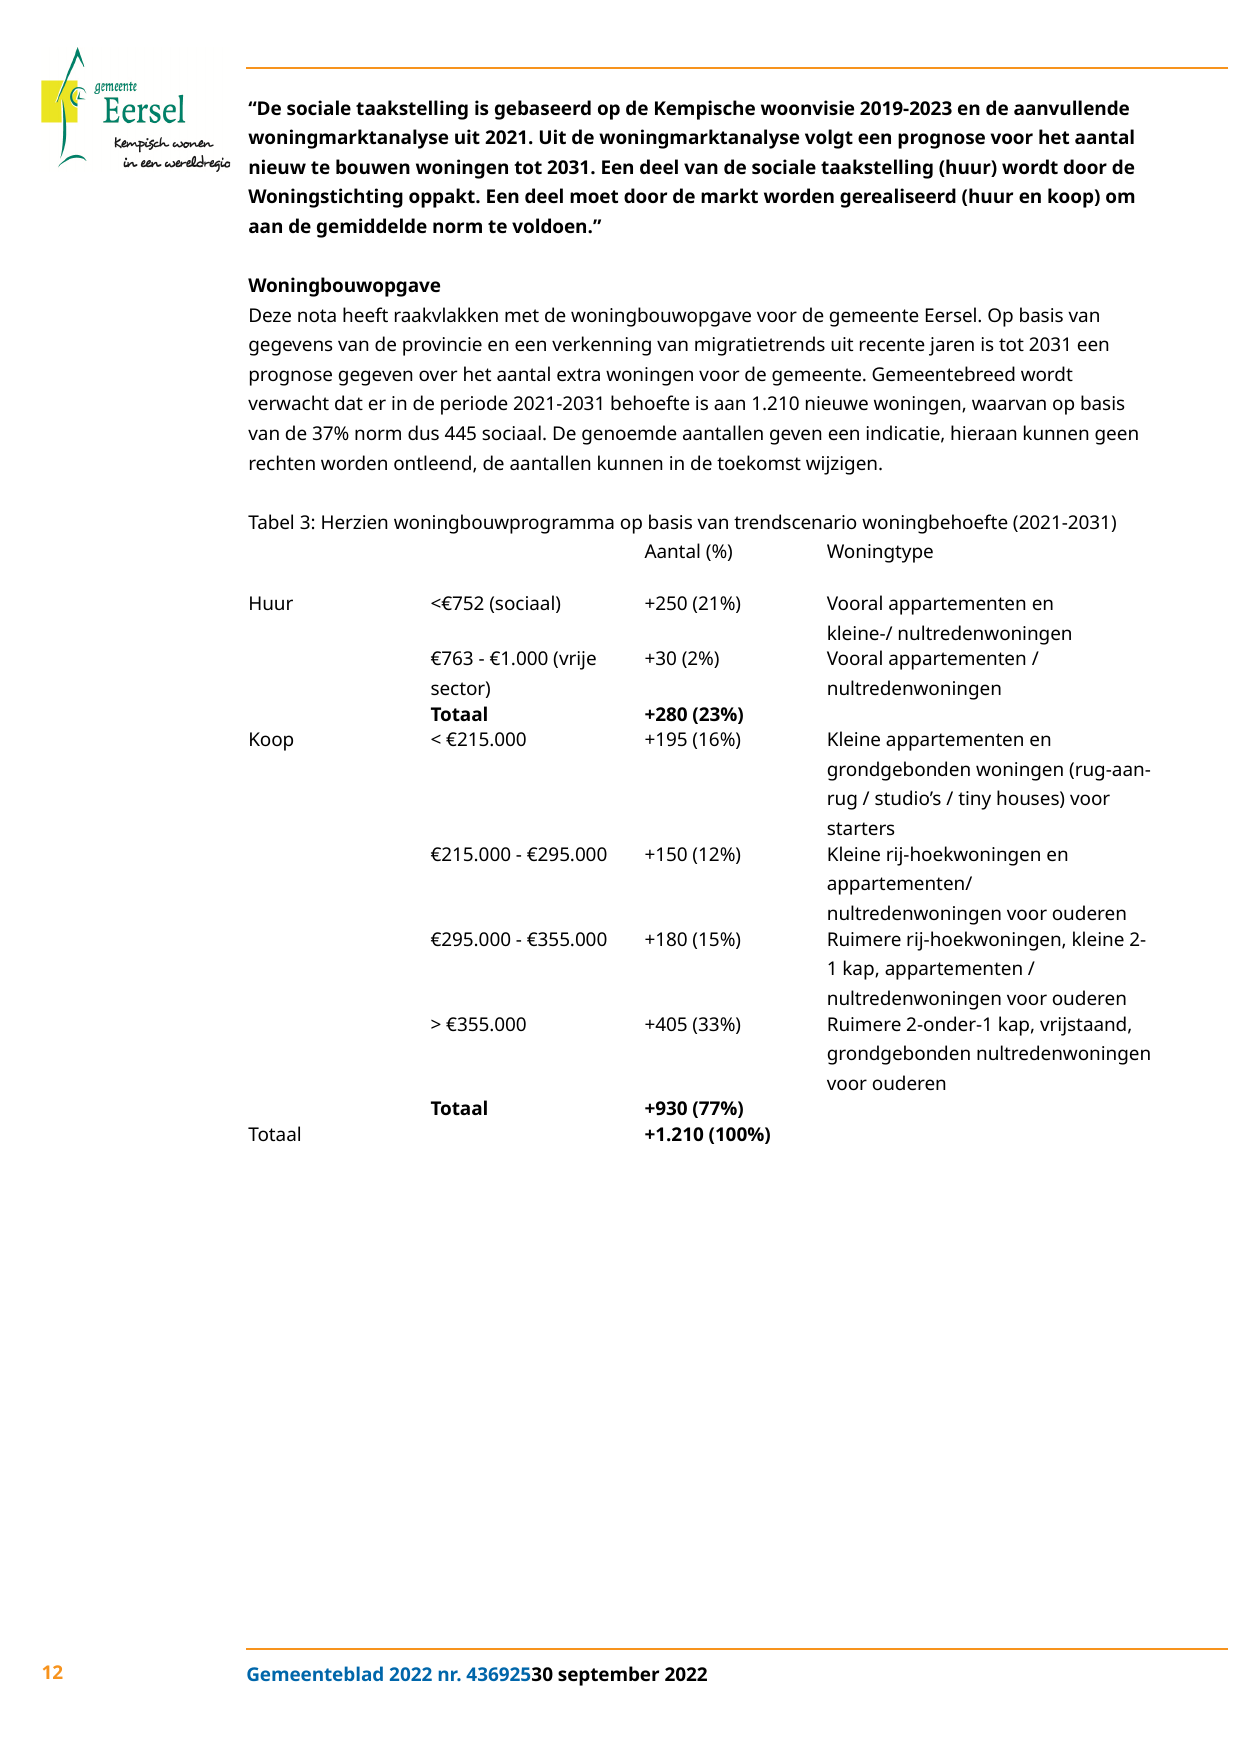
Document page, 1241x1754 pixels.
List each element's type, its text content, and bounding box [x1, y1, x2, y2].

table_cell €295.000 - €355.000 [430, 926, 644, 1011]
table_cell Totaal [430, 701, 644, 726]
table_header [430, 539, 644, 564]
table_cell Koop [248, 726, 430, 841]
table_cell +150 (12%) [644, 841, 827, 926]
table_cell [248, 841, 430, 926]
text Deze nota heeft raakvlakken met de woningbouwopgave voor de gemeente Eersel. Op basis van gegevens van de provincie en een verkenning van migratietrends uit recente jaren is tot 2031 een prognose gegeven over het aantal extra woningen voor de gemeente. Gemeentebreed wordt verwacht dat er in de periode 2021-2031 behoefte is aan 1.210 nieuwe woningen, waarvan op basis van de 37% norm dus 445 sociaal. De genoemde aantallen geven een indicatie, hieraan kunnen geen rechten worden ontleend, de aantallen kunnen in de toekomst wijzigen. [248, 302, 1152, 476]
picture [41, 47, 231, 172]
table_cell [827, 564, 1152, 590]
table_cell [248, 1011, 430, 1096]
table_cell Totaal [430, 1096, 644, 1121]
table_cell €215.000 - €295.000 [430, 841, 644, 926]
table_cell [644, 564, 827, 590]
table_cell Vooral appartementen / nultredenwoningen [827, 645, 1152, 701]
table_cell Vooral appartementen en kleine-/ nultredenwoningen [827, 590, 1152, 645]
table_cell [827, 1121, 1152, 1147]
table_cell [827, 1096, 1152, 1121]
table_cell Huur [248, 590, 430, 645]
text Tabel 3: Herzien woningbouwprogramma op basis van trendscenario woningbehoefte (2021-2031) [248, 509, 1152, 535]
table_cell +180 (15%) [644, 926, 827, 1011]
text “De sociale taakstelling is gebaseerd op de Kempische woonvisie 2019-2023 en de aanvullende woningmarktanalyse uit 2021. Uit de woningmarktanalyse volgt een prognose voor het aantal nieuw te bouwen woningen tot 2031. Een deel van de sociale taakstelling (huur) wordt door de Woningstichting oppakt. Een deel moet door de markt worden gerealiseerd (huur en koop) om aan de gemiddelde norm te voldoen.” [248, 95, 1152, 239]
table_cell > €355.000 [430, 1011, 644, 1096]
table_cell +250 (21%) [644, 590, 827, 645]
table_header [248, 539, 430, 564]
table_cell [248, 926, 430, 1011]
table_cell [248, 645, 430, 701]
table_cell [248, 1096, 430, 1121]
table_cell < €215.000 [430, 726, 644, 841]
table_cell [430, 1121, 644, 1147]
table_cell [827, 701, 1152, 726]
table_cell Kleine rij-hoekwoningen en appartementen/ nultredenwoningen voor ouderen [827, 841, 1152, 926]
table_cell Ruimere 2-onder-1 kap, vrijstaand, grondgebonden nultredenwoningen voor ouderen [827, 1011, 1152, 1096]
table_header Woningtype [827, 539, 1152, 564]
table_cell +195 (16%) [644, 726, 827, 841]
table_cell +1.210 (100%) [644, 1121, 827, 1147]
table_cell €763 - €1.000 (vrije sector) [430, 645, 644, 701]
table_cell Totaal [248, 1121, 430, 1147]
table_header Aantal (%) [644, 539, 827, 564]
table_cell Ruimere rij-hoekwoningen, kleine 2-1 kap, appartementen / nultredenwoningen voor ouderen [827, 926, 1152, 1011]
table_cell [430, 564, 644, 590]
table_cell +280 (23%) [644, 701, 827, 726]
table_cell [248, 564, 430, 590]
table_cell <€752 (sociaal) [430, 590, 644, 645]
text Woningbouwopgave [248, 272, 1152, 298]
table_cell +405 (33%) [644, 1011, 827, 1096]
table_cell +30 (2%) [644, 645, 827, 701]
table_cell Kleine appartementen en grondgebonden woningen (rug-aan-rug / studio’s / tiny houses) voor starters [827, 726, 1152, 841]
table_cell +930 (77%) [644, 1096, 827, 1121]
table_cell [248, 701, 430, 726]
